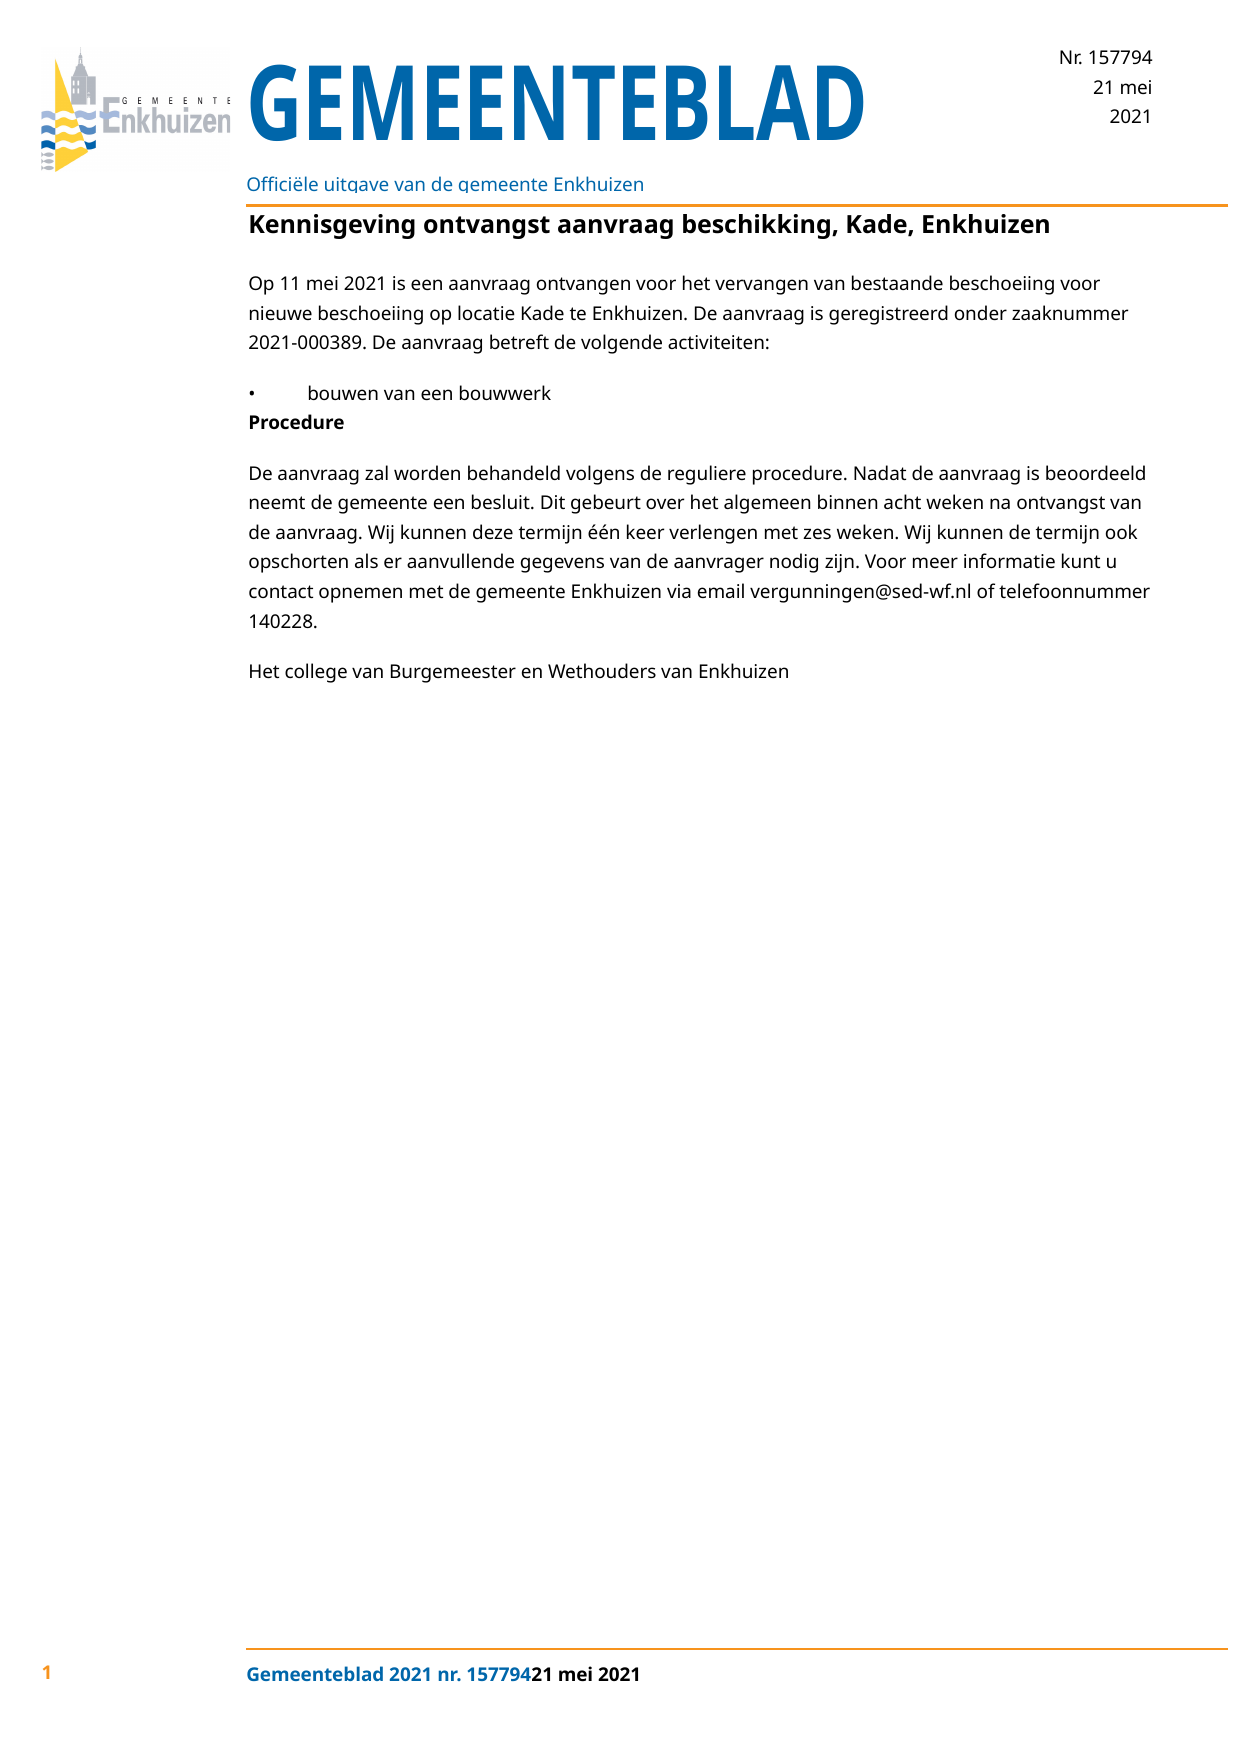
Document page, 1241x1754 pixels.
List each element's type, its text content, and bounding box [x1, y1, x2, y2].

text Op 11 mei 2021 is een aanvraag ontvangen voor het vervangen van bestaande beschoeiing voor nieuwe beschoeiing op locatie Kade te Enkhuizen. De aanvraag is geregistreerd onder zaaknummer 2021-000389. De aanvraag betreft de volgende activiteiten: [248, 270, 1152, 355]
text De aanvraag zal worden behandeld volgens de reguliere procedure. Nadat de aanvraag is beoordeeld neemt de gemeente een besluit. Dit gebeurt over het algemeen binnen acht weken na ontvangst van de aanvraag. Wij kunnen deze termijn één keer verlengen met zes weken. Wij kunnen de termijn ook opschorten als er aanvullende gegevens van de aanvrager nodig zijn. Voor meer informatie kunt u contact opnemen met de gemeente Enkhuizen via email vergunningen@sed-wf.nl of telefoonnummer 140228. [248, 460, 1152, 633]
text Het college van Burgemeester en Wethouders van Enkhuizen [248, 658, 1152, 684]
picture [41, 47, 231, 172]
list bouwen van een bouwwerk [248, 380, 1152, 406]
text Procedure [248, 409, 1152, 435]
text Kennisgeving ontvangst aanvraag beschikking, Kade, Enkhuizen [248, 207, 1152, 241]
